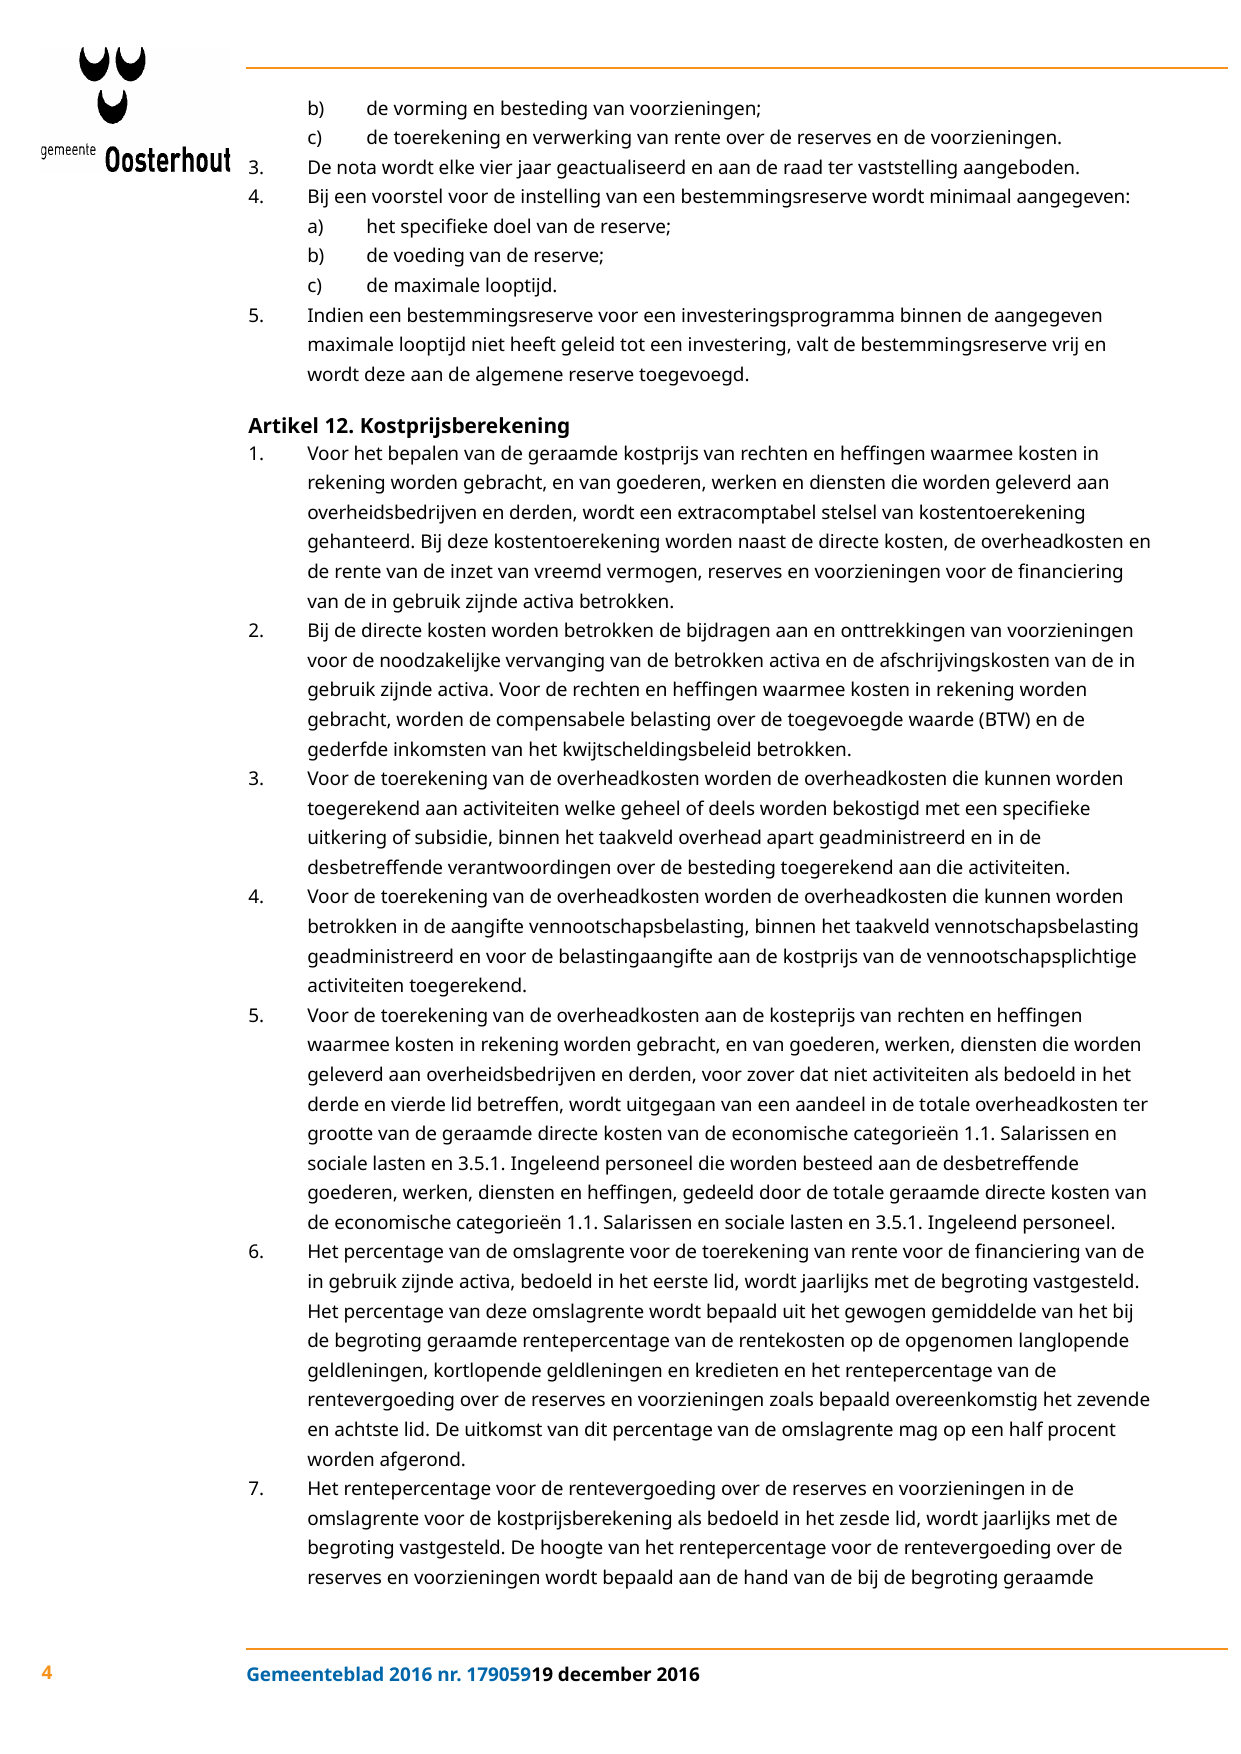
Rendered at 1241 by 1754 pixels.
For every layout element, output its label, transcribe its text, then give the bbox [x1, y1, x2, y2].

list Het rentepercentage voor de rentevergoeding over de reserves en voorzieningen in de omslagrente voor de kostprijsberekening als bedoeld in het zesde lid, wordt jaarlijks met de begroting vastgesteld. De hoogte van het rentepercentage voor de rentevergoeding over de reserves en voorzieningen wordt bepaald aan de hand van de bij de begroting geraamde [248, 1475, 1152, 1590]
list Indien een bestemmingsreserve voor een investeringsprogramma binnen de aangegeven maximale looptijd niet heeft geleid tot een investering, valt de bestemmingsreserve vrij en wordt deze aan de algemene reserve toegevoegd. [248, 302, 1152, 387]
text Artikel 12. Kostprijsberekening [248, 411, 1152, 440]
list de toerekening en verwerking van rente over de reserves en de voorzieningen. [307, 124, 1152, 150]
list Voor de toerekening van de overheadkosten worden de overheadkosten die kunnen worden toegerekend aan activiteiten welke geheel of deels worden bekostigd met een specifieke uitkering of subsidie, binnen het taakveld overhead apart geadministreerd en in de desbetreffende verantwoordingen over de besteding toegerekend aan die activiteiten. [248, 765, 1152, 880]
picture [41, 47, 231, 172]
list Voor de toerekening van de overheadkosten aan de kosteprijs van rechten en heffingen waarmee kosten in rekening worden gebracht, en van goederen, werken, diensten die worden geleverd aan overheidsbedrijven en derden, voor zover dat niet activiteiten als bedoeld in het derde en vierde lid betreffen, wordt uitgegaan van een aandeel in de totale overheadkosten ter grootte van de geraamde directe kosten van de economische categorieën 1.1. Salarissen en sociale lasten en 3.5.1. Ingeleend personeel die worden besteed aan de desbetreffende goederen, werken, diensten en heffingen, gedeeld door de totale geraamde directe kosten van de economische categorieën 1.1. Salarissen en sociale lasten en 3.5.1. Ingeleend personeel. [248, 1002, 1152, 1235]
list de voeding van de reserve; [307, 243, 1152, 268]
list Bij de directe kosten worden betrokken de bijdragen aan en onttrekkingen van voorzieningen voor de noodzakelijke vervanging van de betrokken activa en de afschrijvingskosten van de in gebruik zijnde activa. Voor de rechten en heffingen waarmee kosten in rekening worden gebracht, worden de compensabele belasting over de toegevoegde waarde (BTW) en de gederfde inkomsten van het kwijtscheldingsbeleid betrokken. [248, 617, 1152, 761]
list De nota wordt elke vier jaar geactualiseerd en aan de raad ter vaststelling aangeboden. [248, 154, 1152, 180]
list de maximale looptijd. [307, 272, 1152, 298]
list Het percentage van de omslagrente voor de toerekening van rente voor de financiering van de in gebruik zijnde activa, bedoeld in het eerste lid, wordt jaarlijks met de begroting vastgesteld. Het percentage van deze omslagrente wordt bepaald uit het gewogen gemiddelde van het bij de begroting geraamde rentepercentage van de rentekosten op de opgenomen langlopende geldleningen, kortlopende geldleningen en kredieten en het rentepercentage van de rentevergoeding over de reserves en voorzieningen zoals bepaald overeenkomstig het zevende en achtste lid. De uitkomst van dit percentage van de omslagrente mag op een half procent worden afgerond. [248, 1239, 1152, 1471]
list Voor de toerekening van de overheadkosten worden de overheadkosten die kunnen worden betrokken in de aangifte vennootschapsbelasting, binnen het taakveld vennotschapsbelasting geadministreerd en voor de belastingaangifte aan de kostprijs van de vennootschapsplichtige activiteiten toegerekend. [248, 884, 1152, 998]
list Bij een voorstel voor de instelling van een bestemmingsreserve wordt minimaal aangegeven: [248, 183, 1152, 209]
list de vorming en besteding van voorzieningen; [307, 95, 1152, 121]
list het specifieke doel van de reserve; [307, 213, 1152, 239]
list Voor het bepalen van de geraamde kostprijs van rechten en heffingen waarmee kosten in rekening worden gebracht, en van goederen, werken en diensten die worden geleverd aan overheidsbedrijven en derden, wordt een extracomptabel stelsel van kostentoerekening gehanteerd. Bij deze kostentoerekening worden naast de directe kosten, de overheadkosten en de rente van de inzet van vreemd vermogen, reserves en voorzieningen voor de financiering van de in gebruik zijnde activa betrokken. [248, 440, 1152, 613]
